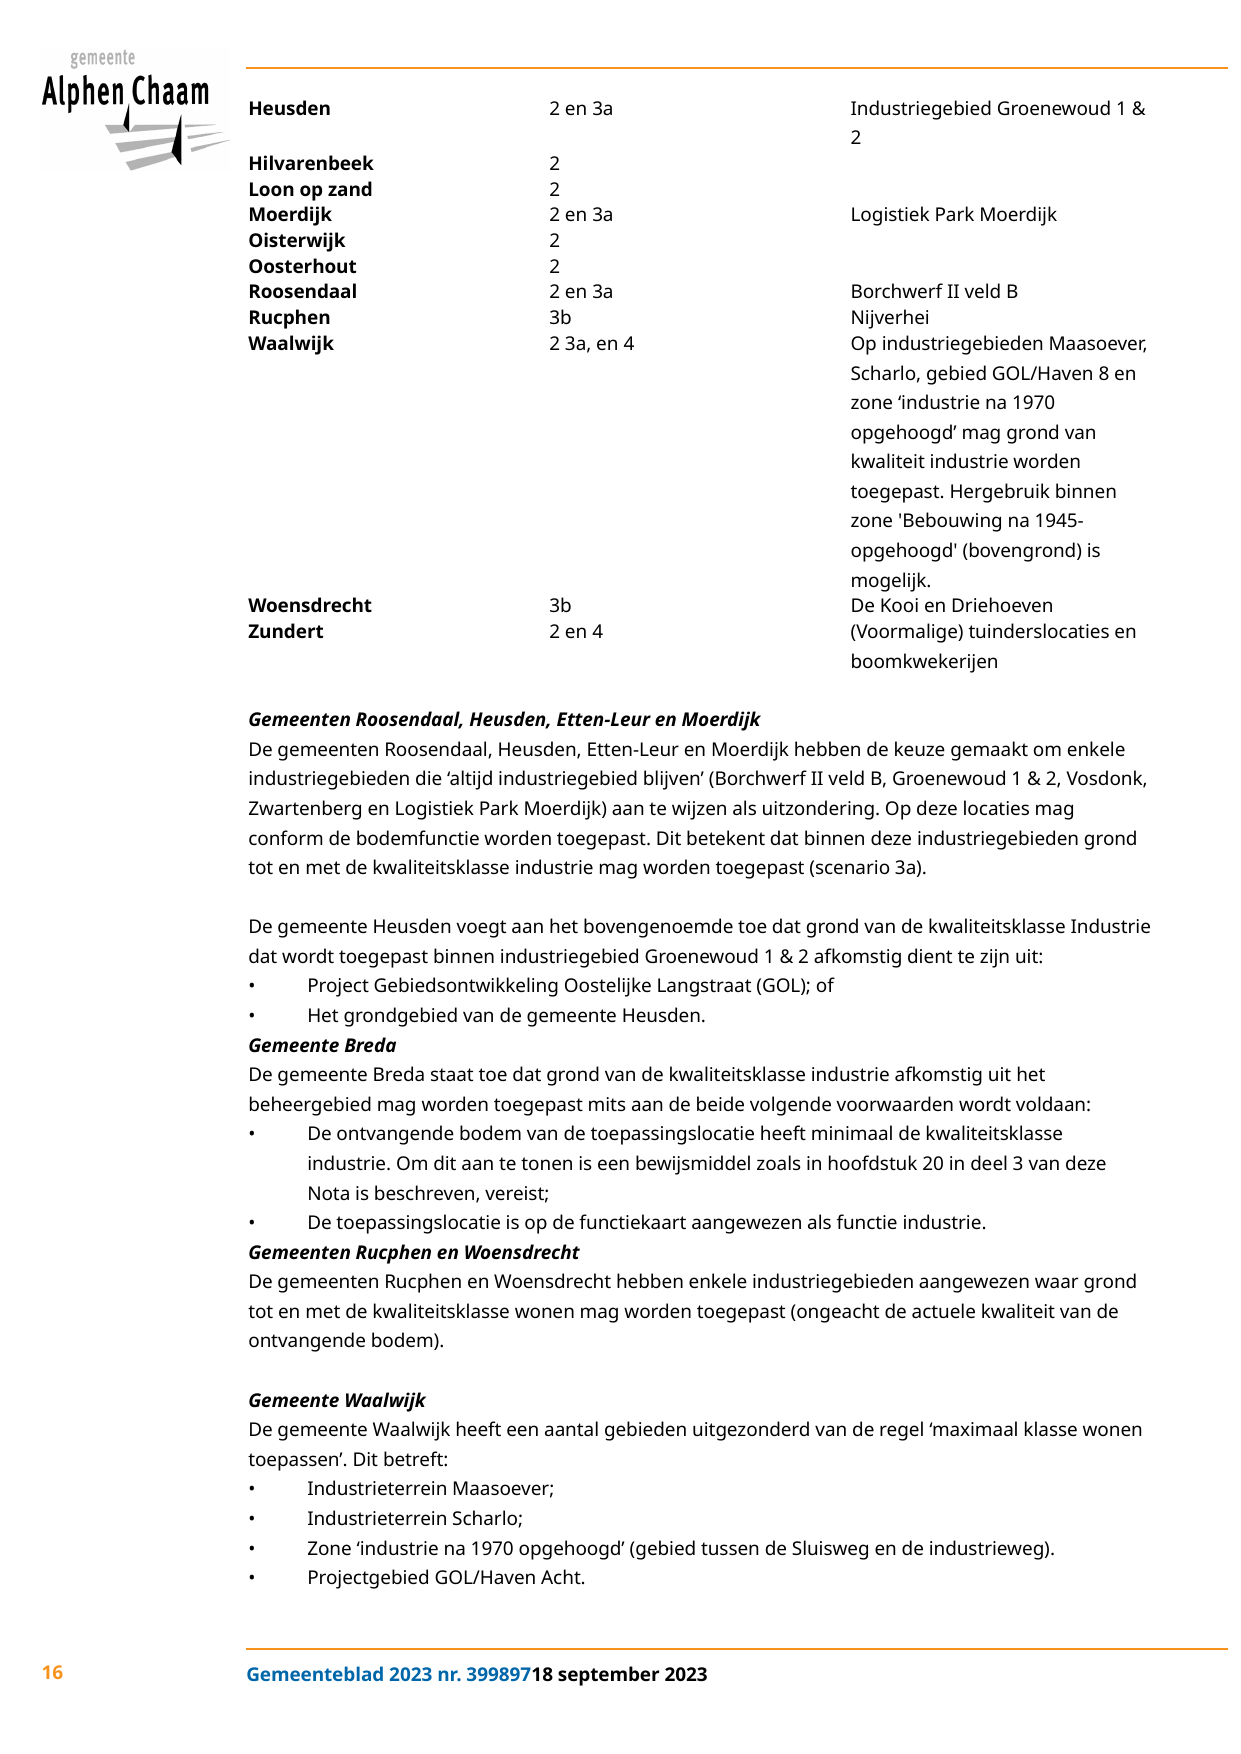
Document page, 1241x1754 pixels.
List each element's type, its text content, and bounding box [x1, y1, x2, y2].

text De gemeente Heusden voegt aan het bovengenoemde toe dat grond van de kwaliteitsklasse Industrie dat wordt toegepast binnen industriegebied Groenewoud 1 & 2 afkomstig dient te zijn uit: [248, 913, 1152, 969]
table_cell 2 en 3a [549, 95, 850, 150]
table_cell 2 [549, 253, 850, 279]
table_cell Oisterwijk [248, 227, 549, 253]
table_cell Zundert [248, 618, 549, 674]
table_cell Rucphen [248, 305, 549, 330]
text Gemeente Waalwijk [248, 1387, 1152, 1413]
table_cell 2 [549, 176, 850, 202]
list De ontvangende bodem van de toepassingslocatie heeft minimaal de kwaliteitsklasse industrie. Om dit aan te tonen is een bewijsmiddel zoals in hoofdstuk 20 in deel 3 van deze Nota is beschreven, vereist; [248, 1121, 1152, 1206]
table_cell Borchwerf II veld B [850, 279, 1152, 304]
table_cell 2 [549, 150, 850, 176]
table_cell 2 en 3a [549, 279, 850, 304]
table_cell Loon op zand [248, 176, 549, 202]
table_cell 2 en 3a [549, 202, 850, 227]
table_cell Roosendaal [248, 279, 549, 304]
text Gemeente Breda [248, 1032, 1152, 1058]
list Het grondgebied van de gemeente Heusden. [248, 1002, 1152, 1028]
list Project Gebiedsontwikkeling Oostelijke Langstraat (GOL); of [248, 973, 1152, 998]
text De gemeenten Rucphen en Woensdrecht hebben enkele industriegebieden aangewezen waar grond tot en met de kwaliteitsklasse wonen mag worden toegepast (ongeacht de actuele kwaliteit van de ontvangende bodem). [248, 1268, 1152, 1353]
table_cell Logistiek Park Moerdijk [850, 202, 1152, 227]
table_cell [850, 176, 1152, 202]
text De gemeenten Roosendaal, Heusden, Etten-Leur en Moerdijk hebben de keuze gemaakt om enkele industriegebieden die ‘altijd industriegebied blijven’ (Borchwerf II veld B, Groenewoud 1 & 2, Vosdonk, Zwartenberg en Logistiek Park Moerdijk) aan te wijzen als uitzondering. Op deze locaties mag conform de bodemfunctie worden toegepast. Dit betekent dat binnen deze industriegebieden grond tot en met de kwaliteitsklasse industrie mag worden toegepast (scenario 3a). [248, 736, 1152, 880]
list Zone ‘industrie na 1970 opgehoogd’ (gebied tussen de Sluisweg en de industrieweg). [248, 1535, 1152, 1561]
text De gemeente Breda staat toe dat grond van de kwaliteitsklasse industrie afkomstig uit het beheergebied mag worden toegepast mits aan de beide volgende voorwaarden wordt voldaan: [248, 1061, 1152, 1117]
table_cell Oosterhout [248, 253, 549, 279]
list Industrieterrein Scharlo; [248, 1505, 1152, 1531]
list Industrieterrein Maasoever; [248, 1476, 1152, 1501]
table_cell Heusden [248, 95, 549, 150]
table_cell (Voormalige) tuinderslocaties en boomkwekerijen [850, 618, 1152, 674]
table_cell [850, 253, 1152, 279]
list Projectgebied GOL/Haven Acht. [248, 1564, 1152, 1590]
list De toepassingslocatie is op de functiekaart aangewezen als functie industrie. [248, 1209, 1152, 1235]
table_cell 2 [549, 227, 850, 253]
picture [41, 47, 231, 172]
table_cell 3b [549, 593, 850, 618]
table_cell Moerdijk [248, 202, 549, 227]
text De gemeente Waalwijk heeft een aantal gebieden uitgezonderd van de regel ‘maximaal klasse wonen toepassen’. Dit betreft: [248, 1416, 1152, 1472]
table_cell De Kooi en Driehoeven [850, 593, 1152, 618]
table_cell 2 3a, en 4 [549, 330, 850, 593]
table_cell Industriegebied Groenewoud 1 & 2 [850, 95, 1152, 150]
table_cell [850, 150, 1152, 176]
table_cell Woensdrecht [248, 593, 549, 618]
table_cell Hilvarenbeek [248, 150, 549, 176]
table_cell Op industriegebieden Maasoever, Scharlo, gebied GOL/Haven 8 en zone ‘industrie na 1970 opgehoogd’ mag grond van kwaliteit industrie worden toegepast. Hergebruik binnen zone 'Bebouwing na 1945-opgehoogd' (bovengrond) is mogelijk. [850, 330, 1152, 593]
text Gemeenten Rucphen en Woensdrecht [248, 1239, 1152, 1265]
table_cell [850, 227, 1152, 253]
table_cell Nijverhei [850, 305, 1152, 330]
text Gemeenten Roosendaal, Heusden, Etten-Leur en Moerdijk [248, 706, 1152, 732]
table_cell 2 en 4 [549, 618, 850, 674]
table_cell Waalwijk [248, 330, 549, 593]
table_cell 3b [549, 305, 850, 330]
